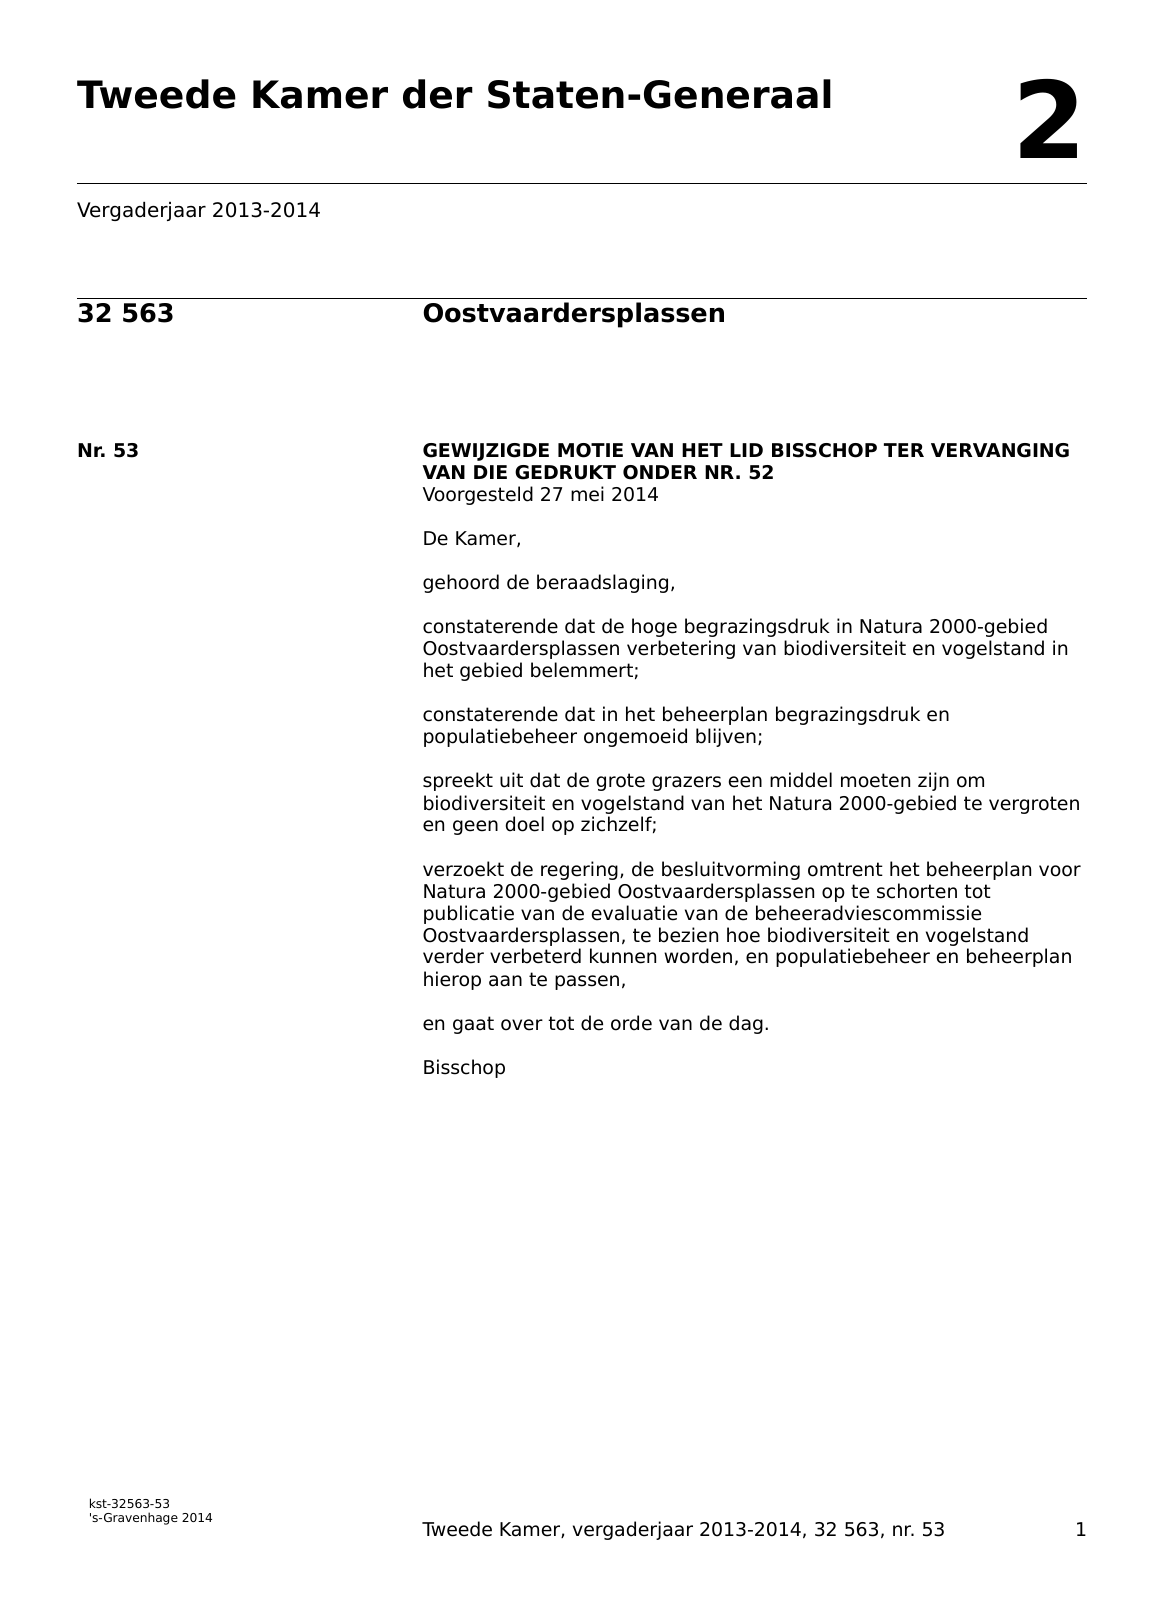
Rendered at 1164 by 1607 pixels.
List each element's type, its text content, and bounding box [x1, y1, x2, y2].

text De Kamer, [422, 528, 1087, 550]
text Bisschop [422, 1057, 1087, 1079]
text gehoord de beraadslaging, [422, 572, 1087, 594]
text spreekt uit dat de grote grazers een middel moeten zijn om biodiversiteit en vogelstand van het Natura 2000-gebied te vergroten en geen doel op zichzelf; [422, 770, 1087, 836]
subtitle 32 563 Oostvaardersplassen [77, 299, 1087, 329]
table_cell Vergaderjaar 2013-2014 [77, 184, 1087, 298]
text Voorgesteld 27 mei 2014 [422, 484, 1087, 506]
text 's-Gravenhage 2014 [88, 1511, 323, 1525]
text constaterende dat de hoge begrazingsdruk in Natura 2000-gebied Oostvaardersplassen verbetering van biodiversiteit en vogelstand in het gebied belemmert; [422, 616, 1087, 682]
subtitle Nr. 53 GEWIJZIGDE MOTIE VAN HET LID BISSCHOP TER VERVANGING VAN DIE GEDRUKT ONDER NR. 52 [77, 440, 1087, 484]
text kst-32563-53 [88, 1497, 323, 1511]
text verzoekt de regering, de besluitvorming omtrent het beheerplan voor Natura 2000-gebied Oostvaardersplassen op te schorten tot publicatie van de evaluatie van de beheeradviescommissie Oostvaardersplassen, te bezien hoe biodiversiteit en vogelstand verder verbeterd kunnen worden, en populatiebeheer en beheerplan hierop aan te passen, [422, 858, 1087, 990]
table_header Tweede Kamer der Staten-Generaal [77, 59, 886, 183]
text constaterende dat in het beheerplan begrazingsdruk en populatiebeheer ongemoeid blijven; [422, 704, 1087, 748]
text en gaat over tot de orde van de dag. [422, 1013, 1087, 1034]
table_header 2 [886, 59, 1087, 183]
